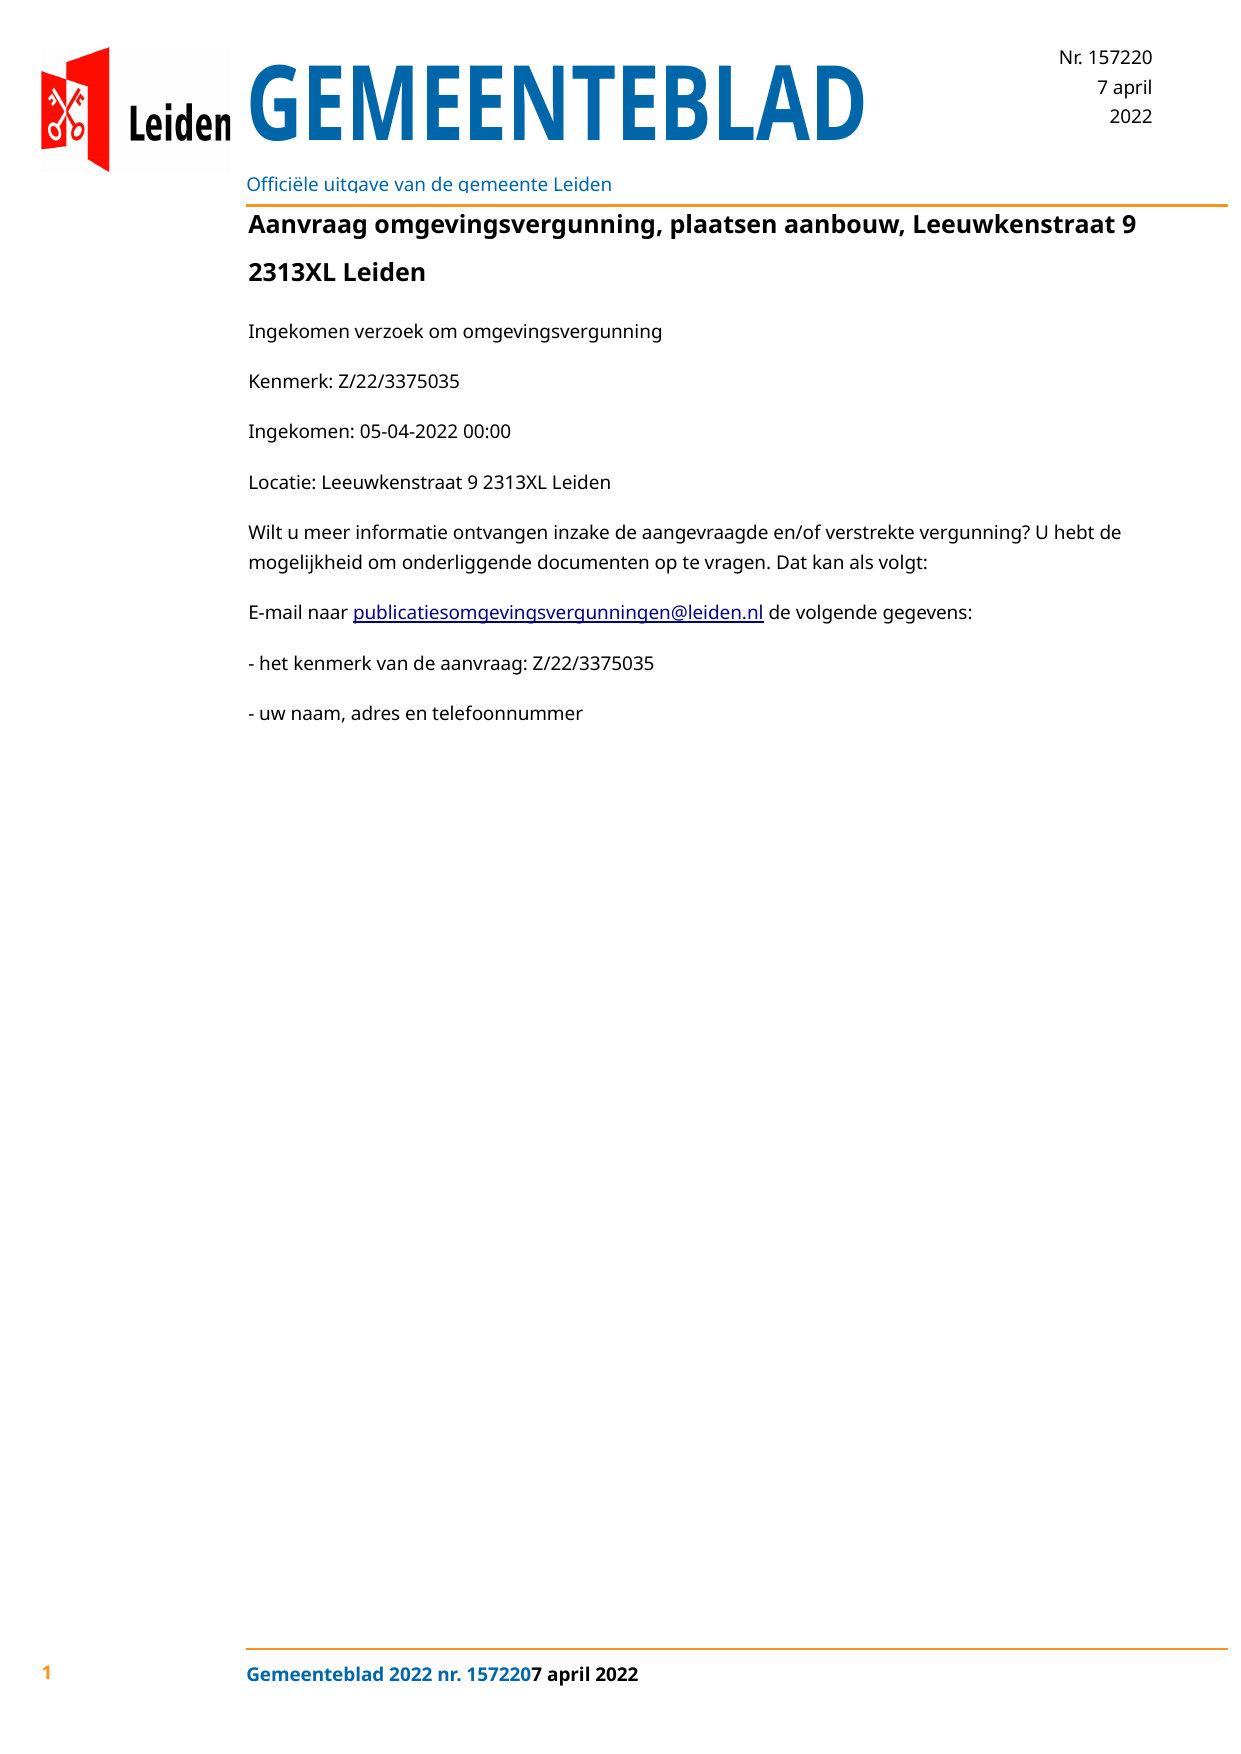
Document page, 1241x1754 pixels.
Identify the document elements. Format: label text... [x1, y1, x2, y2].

text Kenmerk: Z/22/3375035 [248, 368, 1152, 394]
text E-mail naar publicatiesomgevingsvergunningen@leiden.nl de volgende gegevens: [248, 599, 1152, 625]
text Ingekomen verzoek om omgevingsvergunning [248, 318, 1152, 344]
text Ingekomen: 05-04-2022 00:00 [248, 419, 1152, 444]
picture [41, 47, 231, 172]
text - uw naam, adres en telefoonnummer [248, 700, 1152, 726]
text Locatie: Leeuwkenstraat 9 2313XL Leiden [248, 469, 1152, 495]
text Wilt u meer informatie ontvangen inzake de aangevraagde en/of verstrekte vergunning? U hebt de mogelijkheid om onderliggende documenten op te vragen. Dat kan als volgt: [248, 519, 1152, 575]
text - het kenmerk van de aanvraag: Z/22/3375035 [248, 650, 1152, 676]
text Aanvraag omgevingsvergunning, plaatsen aanbouw, Leeuwkenstraat 9 2313XL Leiden [248, 207, 1152, 288]
